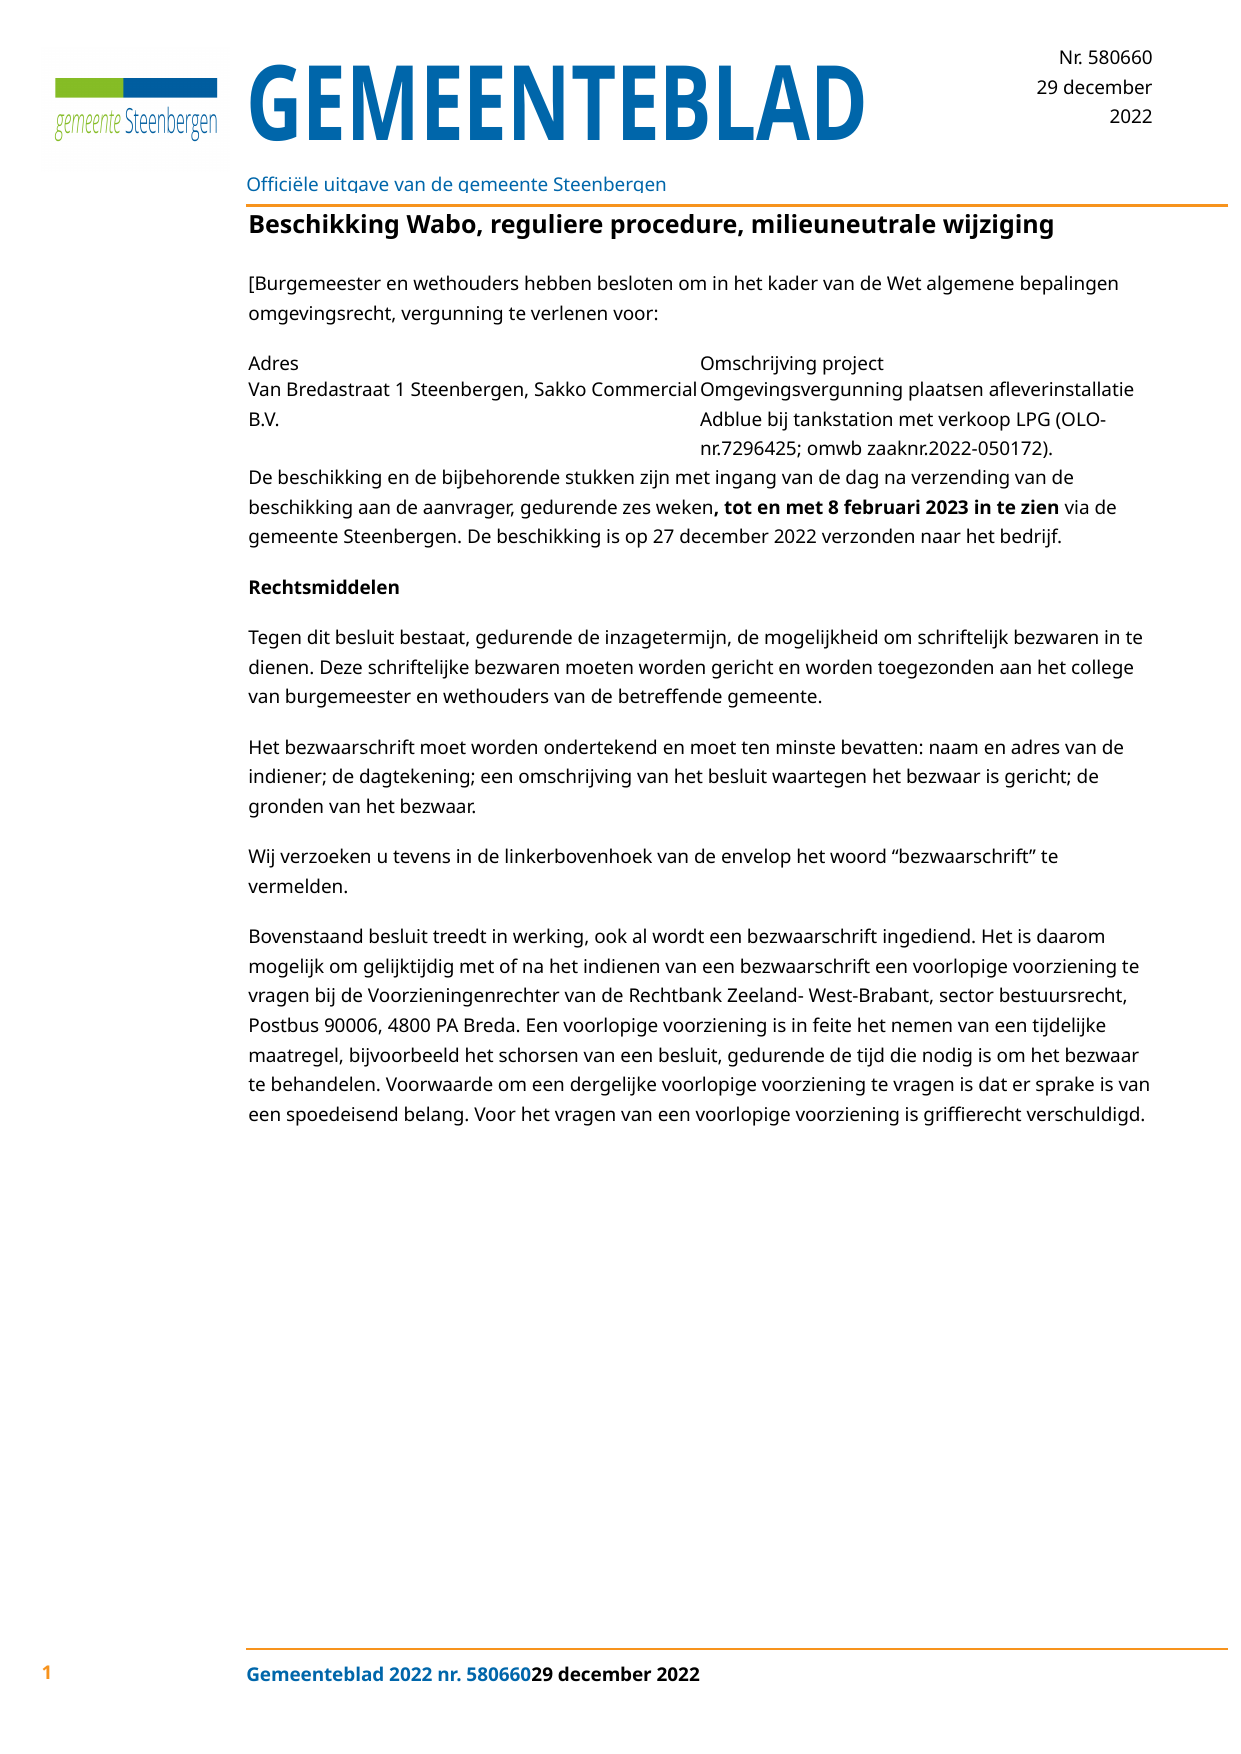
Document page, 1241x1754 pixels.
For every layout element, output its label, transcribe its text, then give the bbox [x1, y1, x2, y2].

table_cell Omgevingsvergunning plaatsen afleverinstallatie Adblue bij tankstation met verkoop LPG (OLO-nr.7296425; omwb zaaknr.2022-050172). [700, 376, 1152, 461]
text [Burgemeester en wethouders hebben besloten om in het kader van de Wet algemene bepalingen omgevingsrecht, vergunning te verlenen voor: [248, 270, 1152, 326]
table_header Adres [248, 350, 700, 376]
text De beschikking en de bijbehorende stukken zijn met ingang van de dag na verzending van de beschikking aan de aanvrager, gedurende zes weken, tot en met 8 februari 2023 in te zien via de gemeente Steenbergen. De beschikking is op 27 december 2022 verzonden naar het bedrijf. [248, 464, 1152, 549]
table_cell Van Bredastraat 1 Steenbergen, Sakko Commercial B.V. [248, 376, 700, 461]
table_header Omschrijving project [700, 350, 1152, 376]
text Wij verzoeken u tevens in de linkerbovenhoek van de envelop het woord “bezwaarschrift” te vermelden. [248, 843, 1152, 899]
text Tegen dit besluit bestaat, gedurende de inzagetermijn, de mogelijkheid om schriftelijk bezwaren in te dienen. Deze schriftelijke bezwaren moeten worden gericht en worden toegezonden aan het college van burgemeester en wethouders van de betreffende gemeente. [248, 624, 1152, 709]
text Rechtsmiddelen [248, 574, 1152, 599]
text Bovenstaand besluit treedt in werking, ook al wordt een bezwaarschrift ingediend. Het is daarom mogelijk om gelijktijdig met of na het indienen van een bezwaarschrift een voorlopige voorziening te vragen bij de Voorzieningenrechter van de Rechtbank Zeeland- West-Brabant, sector bestuursrecht, Postbus 90006, 4800 PA Breda. Een voorlopige voorziening is in feite het nemen van een tijdelijke maatregel, bijvoorbeeld het schorsen van een besluit, gedurende de tijd die nodig is om het bezwaar te behandelen. Voorwaarde om een dergelijke voorlopige voorziening te vragen is dat er sprake is van een spoedeisend belang. Voor het vragen van een voorlopige voorziening is griffierecht verschuldigd. [248, 923, 1152, 1127]
text Beschikking Wabo, reguliere procedure, milieuneutrale wijziging [248, 207, 1152, 241]
picture [41, 47, 231, 172]
text Het bezwaarschrift moet worden ondertekend en moet ten minste bevatten: naam en adres van de indiener; de dagtekening; een omschrijving van het besluit waartegen het bezwaar is gericht; de gronden van het bezwaar. [248, 734, 1152, 819]
